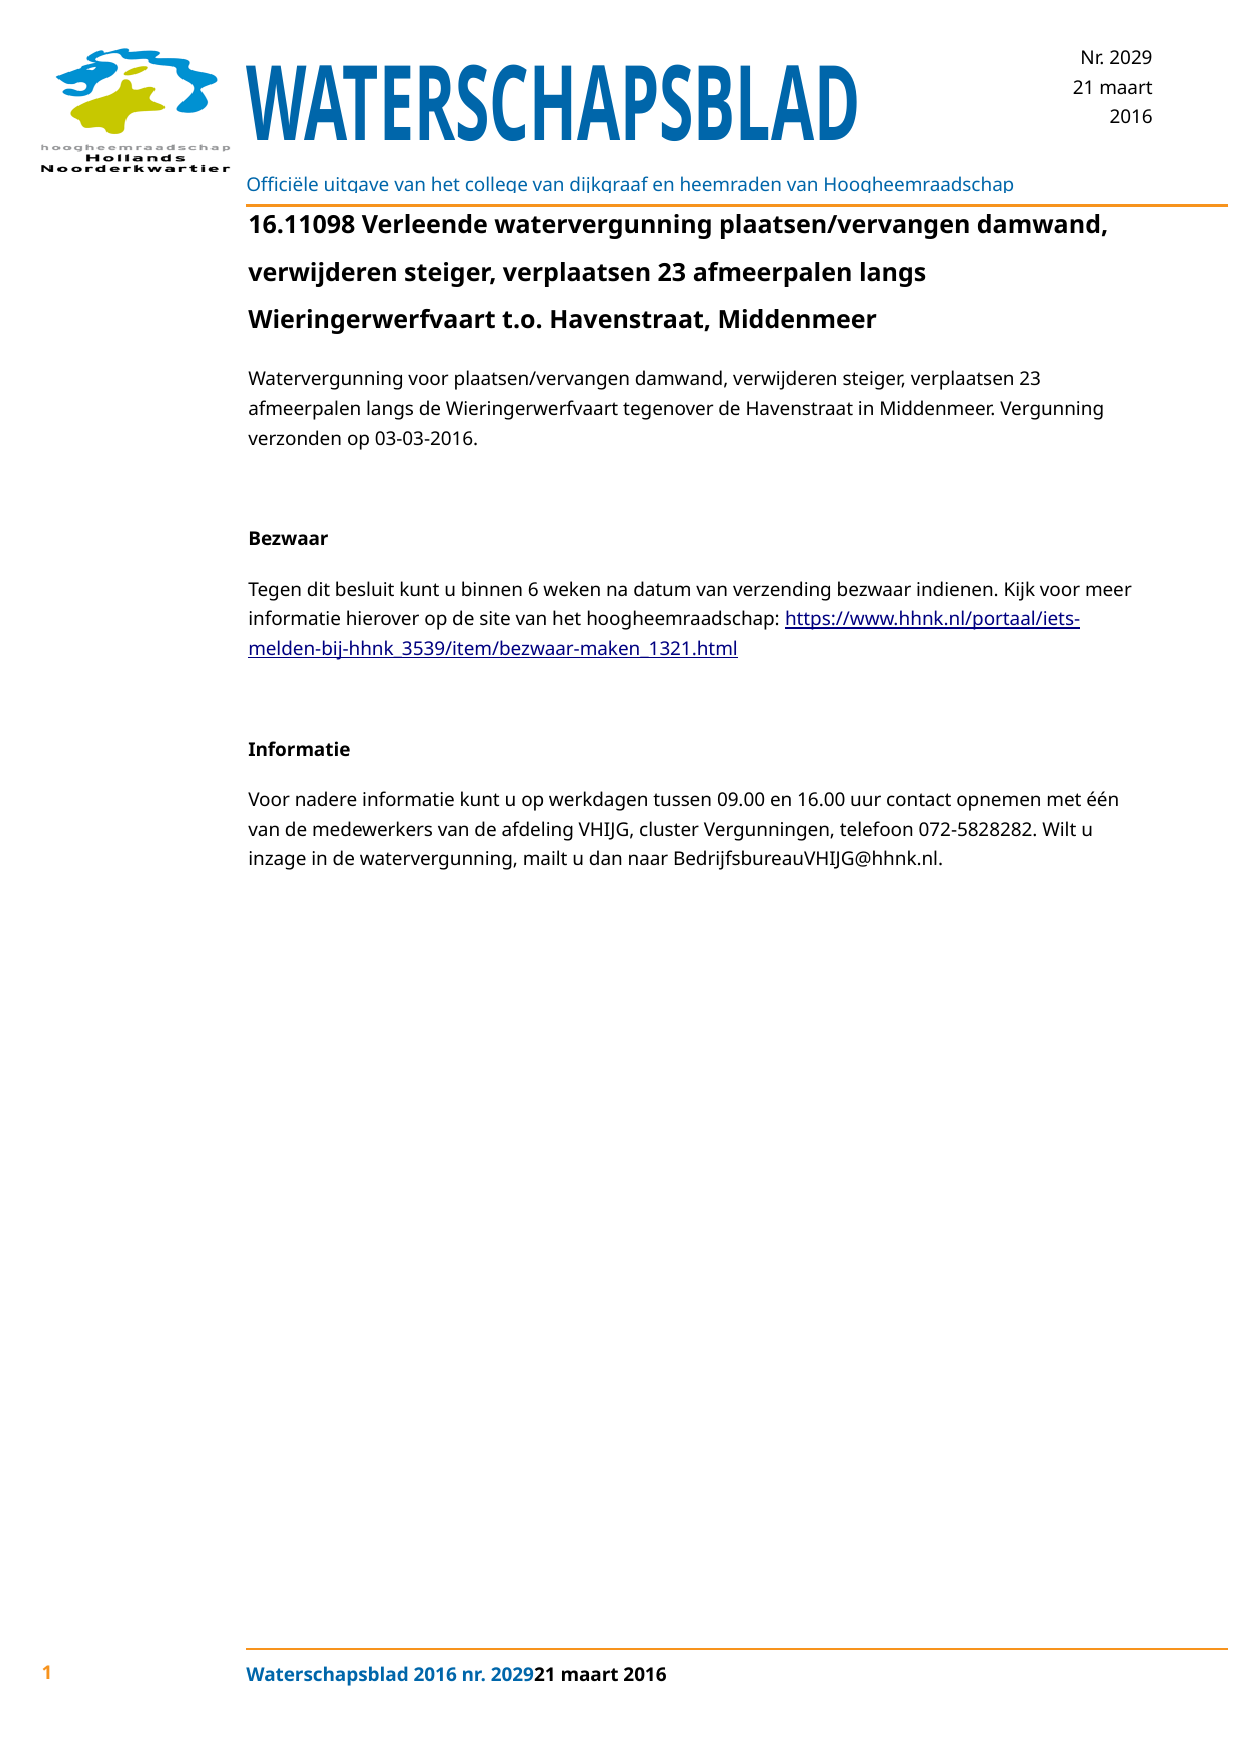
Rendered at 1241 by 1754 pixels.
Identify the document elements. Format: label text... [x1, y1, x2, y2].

text Voor nadere informatie kunt u op werkdagen tussen 09.00 en 16.00 uur contact opnemen met één van de medewerkers van de afdeling VHIJG, cluster Vergunningen, telefoon 072-5828282. Wilt u inzage in de watervergunning, mailt u dan naar BedrijfsbureauVHIJG@hhnk.nl. [248, 786, 1152, 871]
text Tegen dit besluit kunt u binnen 6 weken na datum van verzending bezwaar indienen. Kijk voor meer informatie hierover op de site van het hoogheemraadschap: https://www.hhnk.nl/portaal/iets-melden-bij-hhnk_3539/item/bezwaar-maken_1321.html [248, 576, 1152, 661]
picture [41, 47, 231, 172]
text Informatie [248, 736, 1152, 762]
text 16.11098 Verleende watervergunning plaatsen/vervangen damwand, verwijderen steiger, verplaatsen 23 afmeerpalen langs Wieringerwerfvaart t.o. Havenstraat, Middenmeer [248, 207, 1152, 336]
text Watervergunning voor plaatsen/vervangen damwand, verwijderen steiger, verplaatsen 23 afmeerpalen langs de Wieringerwerfvaart tegenover de Havenstraat in Middenmeer. Vergunning verzonden op 03-03-2016. [248, 366, 1152, 450]
text Bezwaar [248, 526, 1152, 551]
